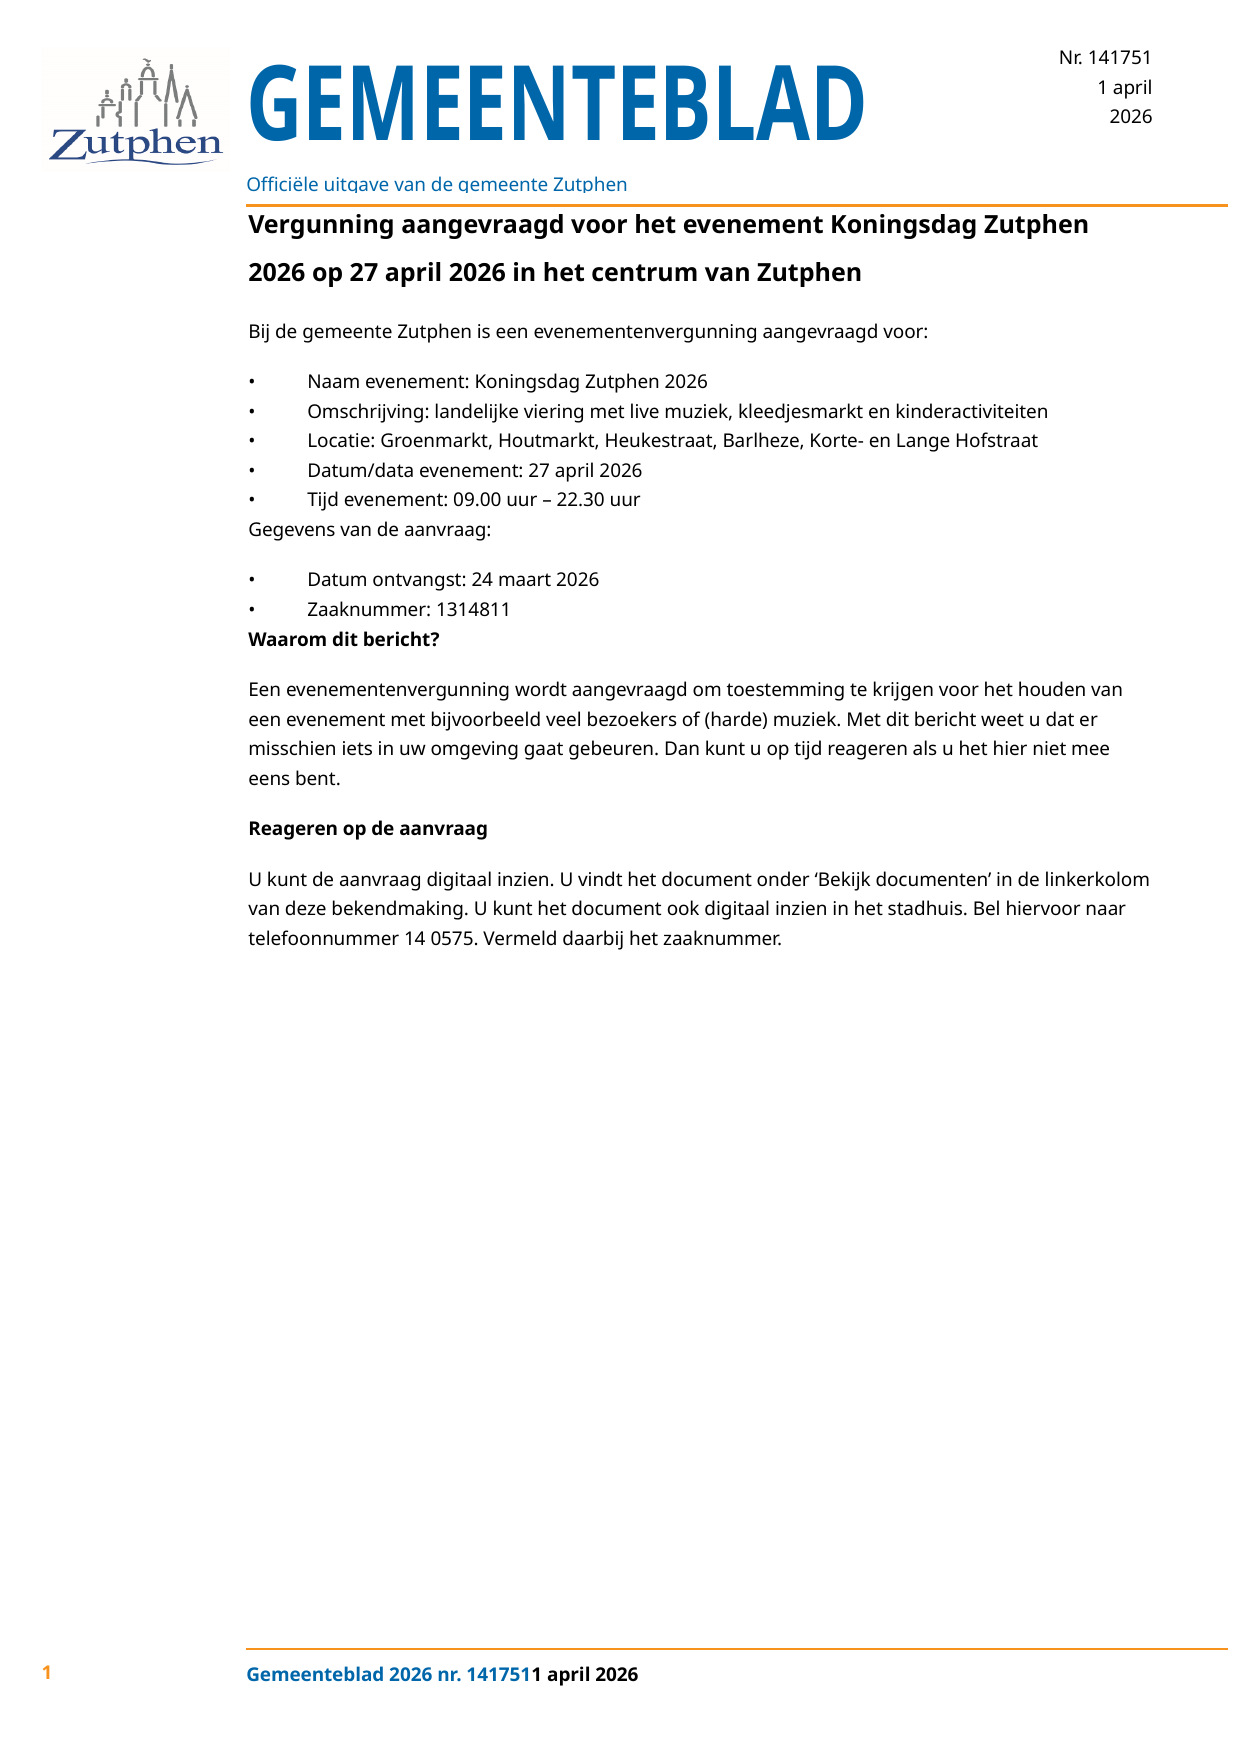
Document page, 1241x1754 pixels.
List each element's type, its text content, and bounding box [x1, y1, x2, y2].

text Een evenementenvergunning wordt aangevraagd om toestemming te krijgen voor het houden van een evenement met bijvoorbeeld veel bezoekers of (harde) muziek. Met dit bericht weet u dat er misschien iets in uw omgeving gaat gebeuren. Dan kunt u op tijd reageren als u het hier niet mee eens bent. [248, 676, 1152, 791]
list Naam evenement: Koningsdag Zutphen 2026 [248, 368, 1152, 394]
list Omschrijving: landelijke viering met live muziek, kleedjesmarkt en kinderactiviteiten [248, 398, 1152, 424]
text Vergunning aangevraagd voor het evenement Koningsdag Zutphen 2026 op 27 april 2026 in het centrum van Zutphen [248, 207, 1152, 288]
list Datum/data evenement: 27 april 2026 [248, 457, 1152, 483]
list Zaaknummer: 1314811 [248, 596, 1152, 622]
text Bij de gemeente Zutphen is een evenementenvergunning aangevraagd voor: [248, 318, 1152, 344]
text Waarom dit bericht? [248, 626, 1152, 652]
text U kunt de aanvraag digitaal inzien. U vindt het document onder ‘Bekijk documenten’ in de linkerkolom van deze bekendmaking. U kunt het document ook digitaal inzien in het stadhuis. Bel hiervoor naar telefoonnummer 14 0575. Vermeld daarbij het zaaknummer. [248, 866, 1152, 951]
list Datum ontvangst: 24 maart 2026 [248, 567, 1152, 592]
text Reageren op de aanvraag [248, 815, 1152, 841]
text Gegevens van de aanvraag: [248, 516, 1152, 542]
list Tijd evenement: 09.00 uur – 22.30 uur [248, 487, 1152, 512]
list Locatie: Groenmarkt, Houtmarkt, Heukestraat, Barlheze, Korte- en Lange Hofstraat [248, 427, 1152, 453]
picture [41, 47, 231, 172]
